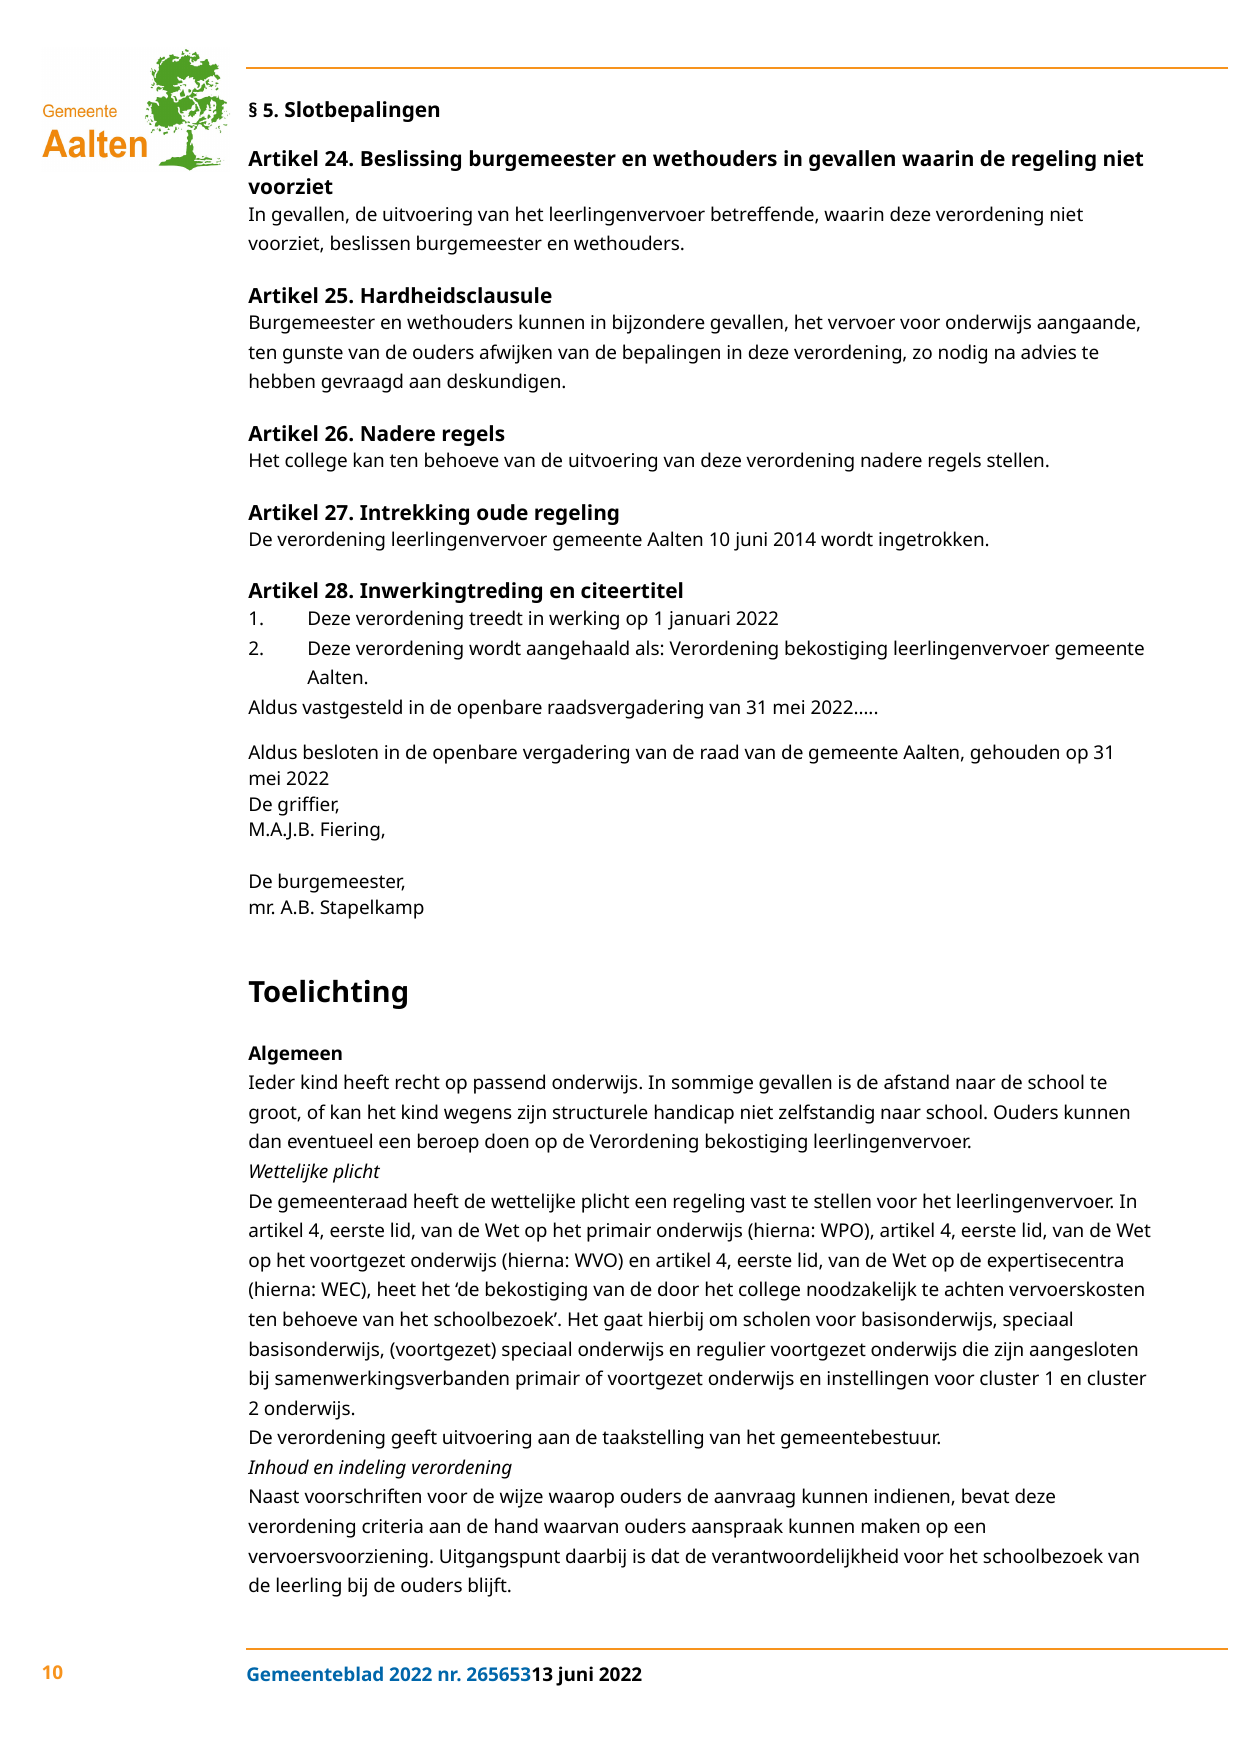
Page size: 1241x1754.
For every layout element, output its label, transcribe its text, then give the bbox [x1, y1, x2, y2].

text Artikel 26. Nadere regels [248, 419, 1152, 447]
list Deze verordening wordt aangehaald als: Verordening bekostiging leerlingenvervoer gemeente Aalten. [248, 635, 1152, 690]
text De griffier, [248, 791, 1152, 817]
text Algemeen [248, 1040, 1152, 1066]
text Artikel 24. Beslissing burgemeester en wethouders in gevallen waarin de regeling niet voorziet [248, 144, 1152, 201]
text mr. A.B. Stapelkamp [248, 894, 1152, 919]
text Toelichting [248, 971, 1152, 1011]
text Artikel 27. Intrekking oude regeling [248, 498, 1152, 526]
text Burgemeester en wethouders kunnen in bijzondere gevallen, het vervoer voor onderwijs aangaande, ten gunste van de ouders afwijken van de bepalingen in deze verordening, zo nodig na advies te hebben gevraagd aan deskundigen. [248, 309, 1152, 394]
text In gevallen, de uitvoering van het leerlingenvervoer betreffende, waarin deze verordening niet voorziet, beslissen burgemeester en wethouders. [248, 201, 1152, 256]
text Inhoud en indeling verordening [248, 1454, 1152, 1480]
text Naast voorschriften voor de wijze waarop ouders de aanvraag kunnen indienen, bevat deze verordening criteria aan de hand waarvan ouders aanspraak kunnen maken op een vervoersvoorziening. Uitgangspunt daarbij is dat de verantwoordelijkheid voor het schoolbezoek van de leerling bij de ouders blijft. [248, 1484, 1152, 1598]
text Ieder kind heeft recht op passend onderwijs. In sommige gevallen is de afstand naar de school te groot, of kan het kind wegens zijn structurele handicap niet zelfstandig naar school. Ouders kunnen dan eventueel een beroep doen op de Verordening bekostiging leerlingenvervoer. [248, 1069, 1152, 1154]
text Aldus besloten in de openbare vergadering van de raad van de gemeente Aalten, gehouden op 31 mei 2022 [248, 739, 1152, 791]
text De gemeenteraad heeft de wettelijke plicht een regeling vast te stellen voor het leerlingenvervoer. In artikel 4, eerste lid, van de Wet op het primair onderwijs (hierna: WPO), artikel 4, eerste lid, van de Wet op het voortgezet onderwijs (hierna: WVO) en artikel 4, eerste lid, van de Wet op de expertisecentra (hierna: WEC), heet het ‘de bekostiging van de door het college noodzakelijk te achten vervoerskosten ten behoeve van het schoolbezoek’. Het gaat hierbij om scholen voor basisonderwijs, speciaal basisonderwijs, (voortgezet) speciaal onderwijs en regulier voortgezet onderwijs die zijn aangesloten bij samenwerkingsverbanden primair of voortgezet onderwijs en instellingen voor cluster 1 en cluster 2 onderwijs. [248, 1188, 1152, 1421]
text De verordening leerlingenvervoer gemeente Aalten 10 juni 2014 wordt ingetrokken. [248, 526, 1152, 552]
text Het college kan ten behoeve van de uitvoering van deze verordening nadere regels stellen. [248, 447, 1152, 473]
text M.A.J.B. Fiering, [248, 817, 1152, 842]
list Deze verordening treedt in werking op 1 januari 2022 [248, 605, 1152, 631]
text De verordening geeft uitvoering aan de taakstelling van het gemeentebestuur. [248, 1424, 1152, 1450]
text Aldus vastgesteld in de openbare raadsvergadering van 31 mei 2022….. [248, 694, 1152, 719]
text Artikel 28. Inwerkingtreding en citeertitel [248, 577, 1152, 605]
text Artikel 25. Hardheidsclausule [248, 281, 1152, 309]
picture [41, 47, 231, 172]
text De burgemeester, [248, 868, 1152, 894]
text Wettelijke plicht [248, 1158, 1152, 1184]
text § 5. Slotbepalingen [248, 95, 1152, 123]
